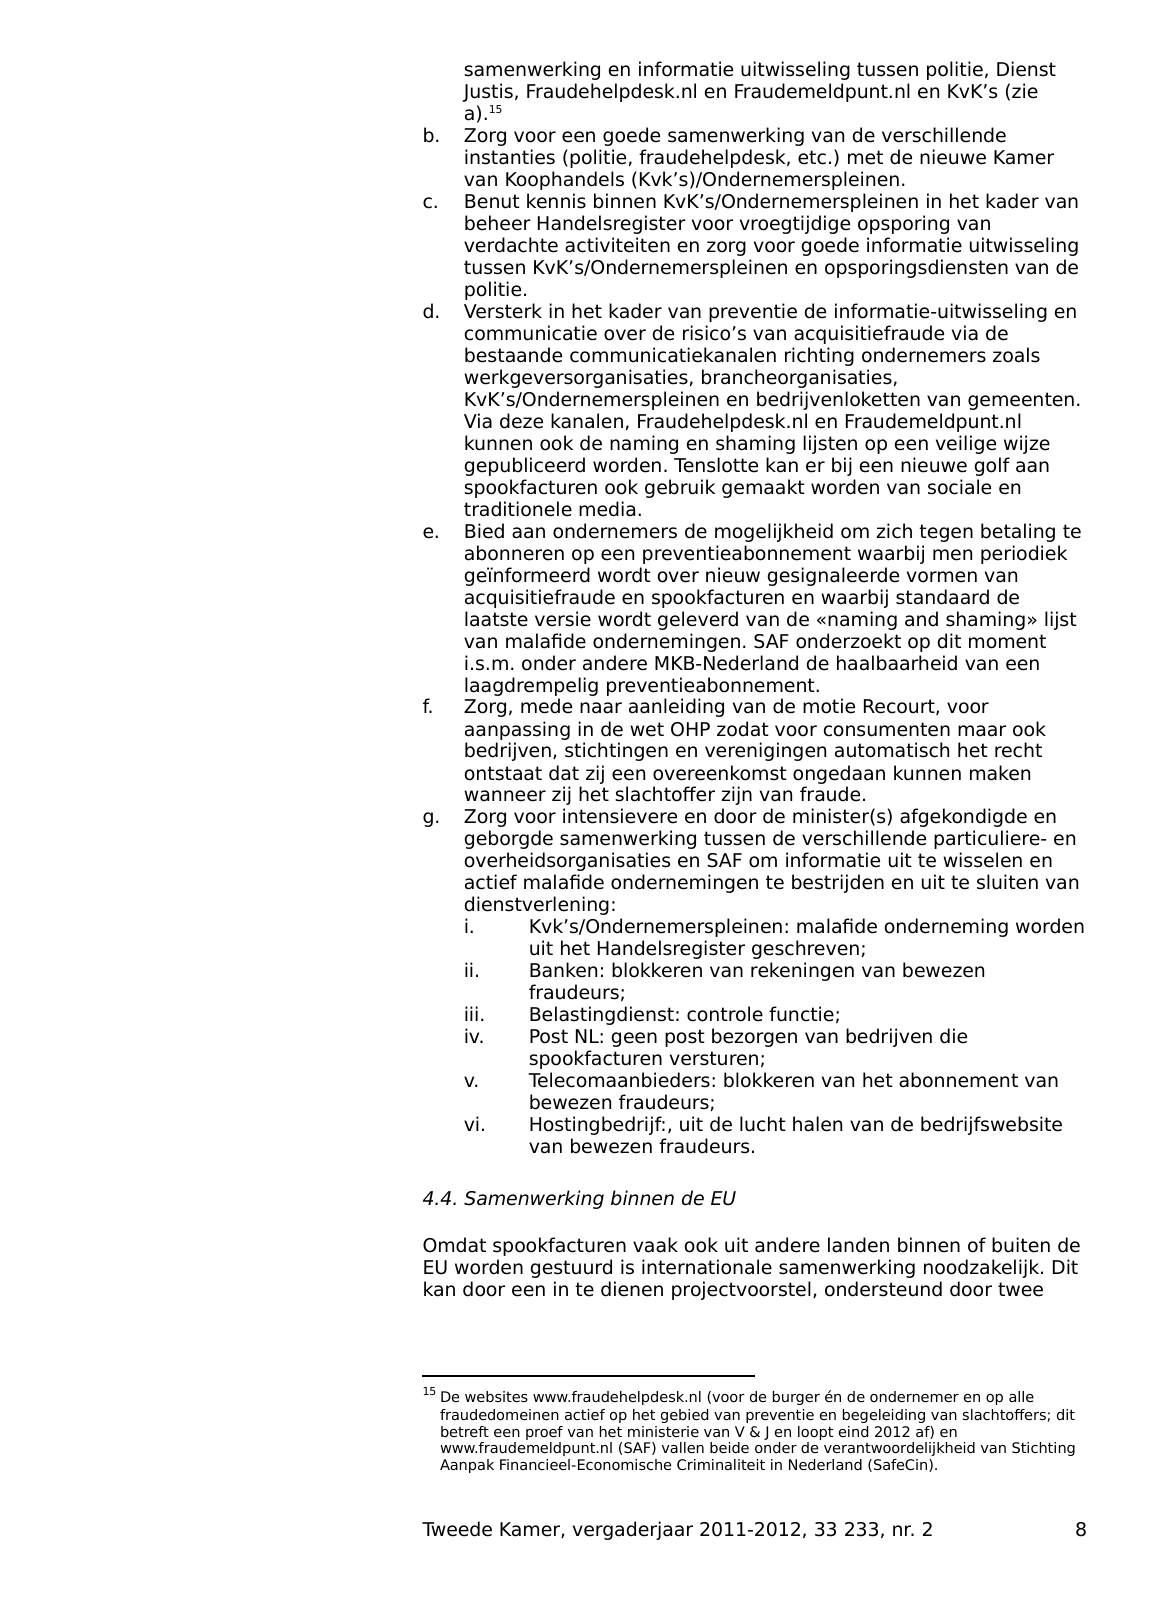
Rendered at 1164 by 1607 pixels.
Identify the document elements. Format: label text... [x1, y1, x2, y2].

subtitle 4.4. Samenwerking binnen de EU [422, 1188, 1087, 1210]
text c. Benut kennis binnen KvK’s/Ondernemerspleinen in het kader van beheer Handelsregister voor vroegtijdige opsporing van verdachte activiteiten en zorg voor goede informatie uitwisseling tussen KvK’s/Ondernemerspleinen en opsporingsdiensten van de politie. [422, 191, 1087, 301]
text vi. Hostingbedrijf:, uit de lucht halen van de bedrijfswebsite van bewezen fraudeurs. [463, 1114, 1087, 1158]
text b. Zorg voor een goede samenwerking van de verschillende instanties (politie, fraudehelpdesk, etc.) met de nieuwe Kamer van Koophandels (Kvk’s)/Ondernemerspleinen. [422, 125, 1087, 191]
text iv. Post NL: geen post bezorgen van bedrijven die spookfacturen versturen; [463, 1026, 1087, 1070]
text f. Zorg, mede naar aanleiding van de motie Recourt, voor aanpassing in de wet OHP zodat voor consumenten maar ook bedrijven, stichtingen en verenigingen automatisch het recht ontstaat dat zij een overeenkomst ongedaan kunnen maken wanneer zij het slachtoffer zijn van fraude. [422, 696, 1087, 806]
text d. Versterk in het kader van preventie de informatie-uitwisseling en communicatie over de risico’s van acquisitiefraude via de bestaande communicatiekanalen richting ondernemers zoals werkgeversorganisaties, brancheorganisaties, KvK’s/Ondernemerspleinen en bedrijvenloketten van gemeenten. Via deze kanalen, Fraudehelpdesk.nl en Fraudemeldpunt.nl kunnen ook de naming en shaming lijsten op een veilige wijze gepubliceerd worden. Tenslotte kan er bij een nieuwe golf aan spookfacturen ook gebruik gemaakt worden van sociale en traditionele media. [422, 301, 1087, 521]
text e. Bied aan ondernemers de mogelijkheid om zich tegen betaling te abonneren op een preventieabonnement waarbij men periodiek geïnformeerd wordt over nieuw gesignaleerde vormen van acquisitiefraude en spookfacturen en waarbij standaard de laatste versie wordt geleverd van de «naming and shaming» lijst van malafide ondernemingen. SAF onderzoekt op dit moment i.s.m. onder andere MKB-Nederland de haalbaarheid van een laagdrempelig preventieabonnement. [422, 521, 1087, 696]
text De websites www.fraudehelpdesk.nl (voor de burger én de ondernemer en op alle fraudedomeinen actief op het gebied van preventie en begeleiding van slachtoffers; dit betreft een proef van het ministerie van V & J en loopt eind 2012 af) en www.fraudemeldpunt.nl (SAF) vallen beide onder de verantwoordelijkheid van Stichting Aanpak Financieel-Economische Criminaliteit in Nederland (SafeCin). [422, 1385, 1087, 1474]
text Omdat spookfacturen vaak ook uit andere landen binnen of buiten de EU worden gestuurd is internationale samenwerking noodzakelijk. Dit kan door een in te dienen projectvoorstel, ondersteund door twee [422, 1235, 1087, 1301]
text ii. Banken: blokkeren van rekeningen van bewezen fraudeurs; [463, 960, 1087, 1004]
text v. Telecomaanbieders: blokkeren van het abonnement van bewezen fraudeurs; [463, 1070, 1087, 1114]
text samenwerking en informatie uitwisseling tussen politie, Dienst Justis, Fraudehelpdesk.nl en Fraudemeldpunt.nl en KvK’s (zie a). [422, 59, 1087, 125]
text iii. Belastingdienst: controle functie; [463, 1004, 1087, 1026]
text i. Kvk’s/Ondernemerspleinen: malafide onderneming worden uit het Handelsregister geschreven; [463, 916, 1087, 960]
text g. Zorg voor intensievere en door de minister(s) afgekondigde en geborgde samenwerking tussen de verschillende particuliere- en overheidsorganisaties en SAF om informatie uit te wisselen en actief malafide ondernemingen te bestrijden en uit te sluiten van dienstverlening: [422, 806, 1087, 916]
